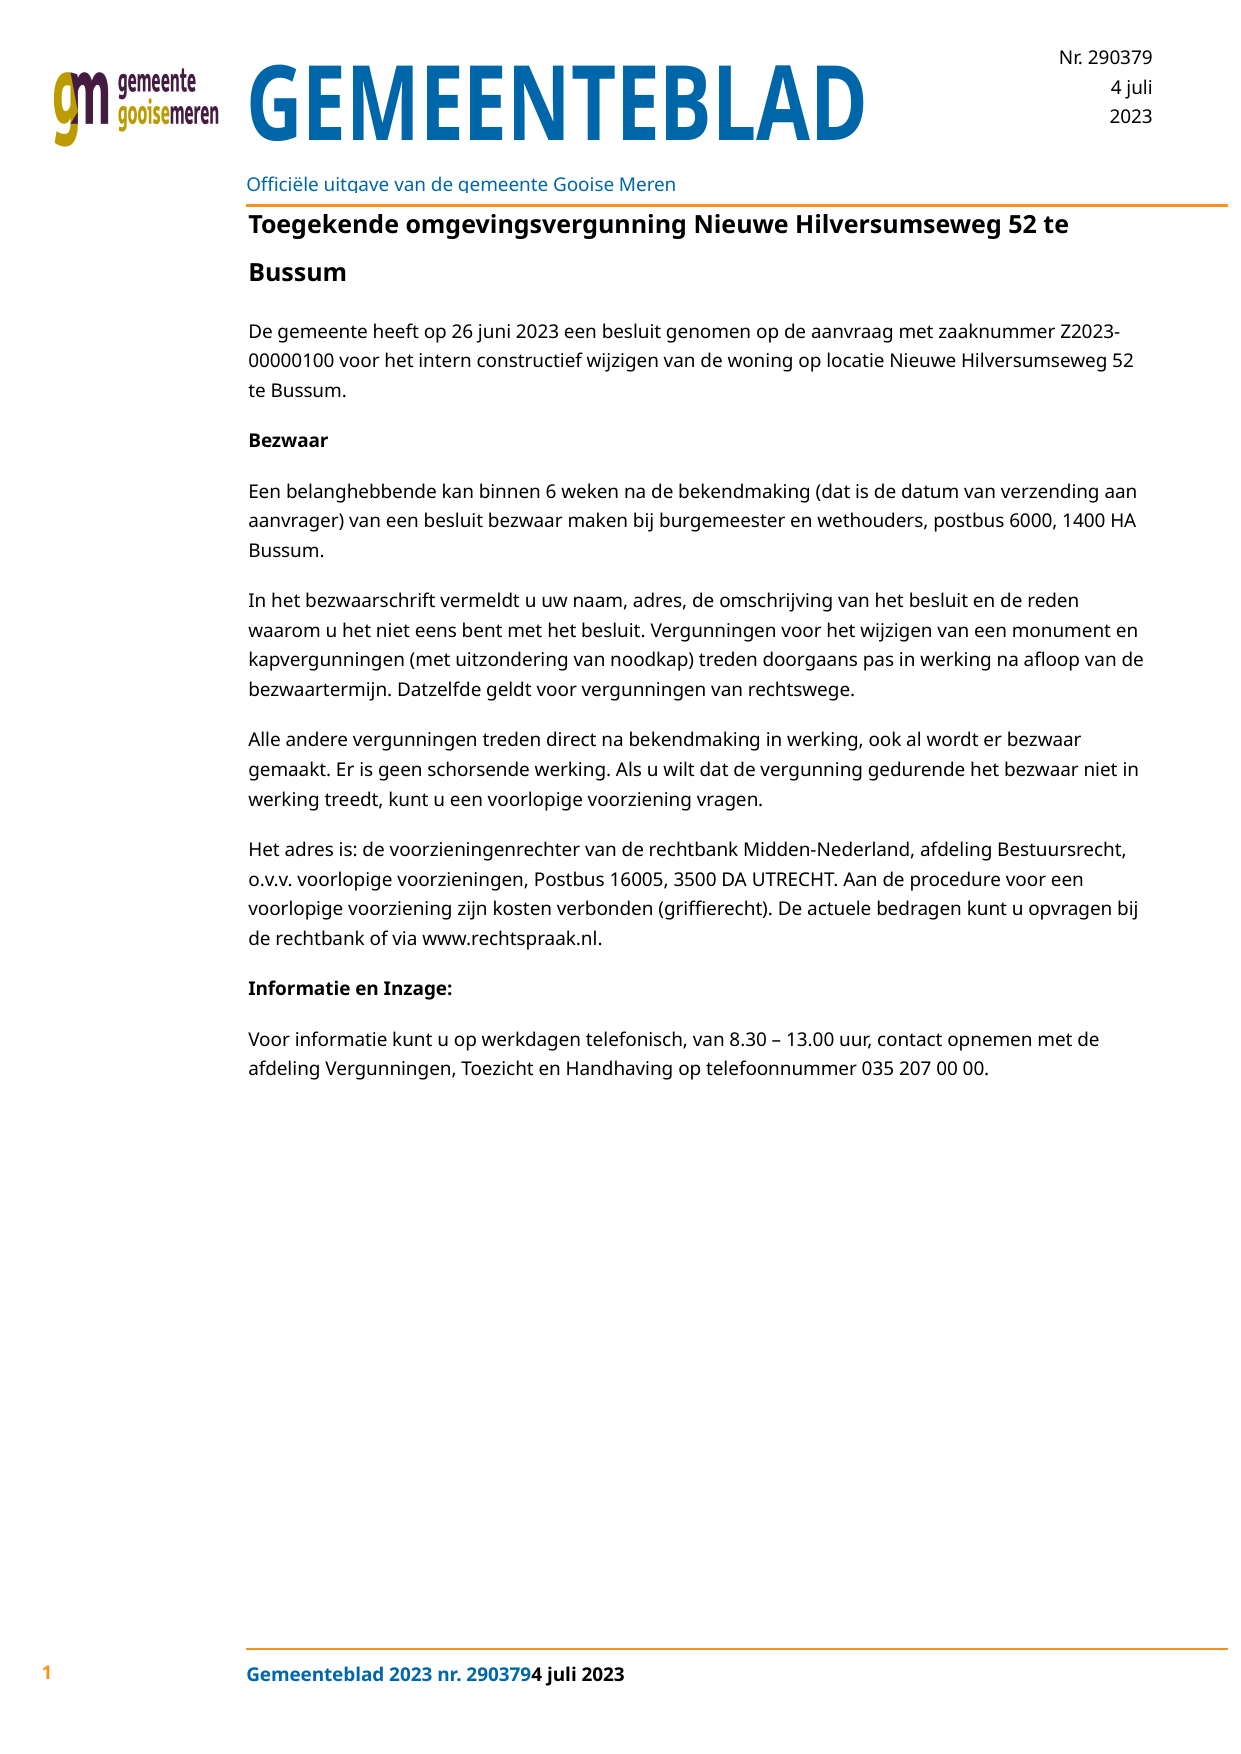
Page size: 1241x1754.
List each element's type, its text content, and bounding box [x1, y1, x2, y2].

text Toegekende omgevingsvergunning Nieuwe Hilversumseweg 52 te Bussum [248, 207, 1152, 288]
text Alle andere vergunningen treden direct na bekendmaking in werking, ook al wordt er bezwaar gemaakt. Er is geen schorsende werking. Als u wilt dat de vergunning gedurende het bezwaar niet in werking treedt, kunt u een voorlopige voorziening vragen. [248, 727, 1152, 812]
text Een belanghebbende kan binnen 6 weken na de bekendmaking (dat is de datum van verzending aan aanvrager) van een besluit bezwaar maken bij burgemeester en wethouders, postbus 6000, 1400 HA Bussum. [248, 478, 1152, 563]
text Informatie en Inzage: [248, 975, 1152, 1001]
text Het adres is: de voorzieningenrechter van de rechtbank Midden-Nederland, afdeling Bestuursrecht, o.v.v. voorlopige voorzieningen, Postbus 16005, 3500 DA UTRECHT. Aan de procedure voor een voorlopige voorziening zijn kosten verbonden (griffierecht). De actuele bedragen kunt u opvragen bij de rechtbank of via www.rechtspraak.nl. [248, 836, 1152, 951]
text In het bezwaarschrift vermeldt u uw naam, adres, de omschrijving van het besluit en de reden waarom u het niet eens bent met het besluit. Vergunningen voor het wijzigen van een monument en kapvergunningen (met uitzondering van noodkap) treden doorgaans pas in werking na afloop van de bezwaartermijn. Datzelfde geldt voor vergunningen van rechtswege. [248, 587, 1152, 702]
text De gemeente heeft op 26 juni 2023 een besluit genomen op de aanvraag met zaaknummer Z2023-00000100 voor het intern constructief wijzigen van de woning op locatie Nieuwe Hilversumseweg 52 te Bussum. [248, 318, 1152, 403]
picture [41, 47, 231, 172]
text Bezwaar [248, 427, 1152, 453]
text Voor informatie kunt u op werkdagen telefonisch, van 8.30 – 13.00 uur, contact opnemen met de afdeling Vergunningen, Toezicht en Handhaving op telefoonnummer 035 207 00 00. [248, 1026, 1152, 1081]
